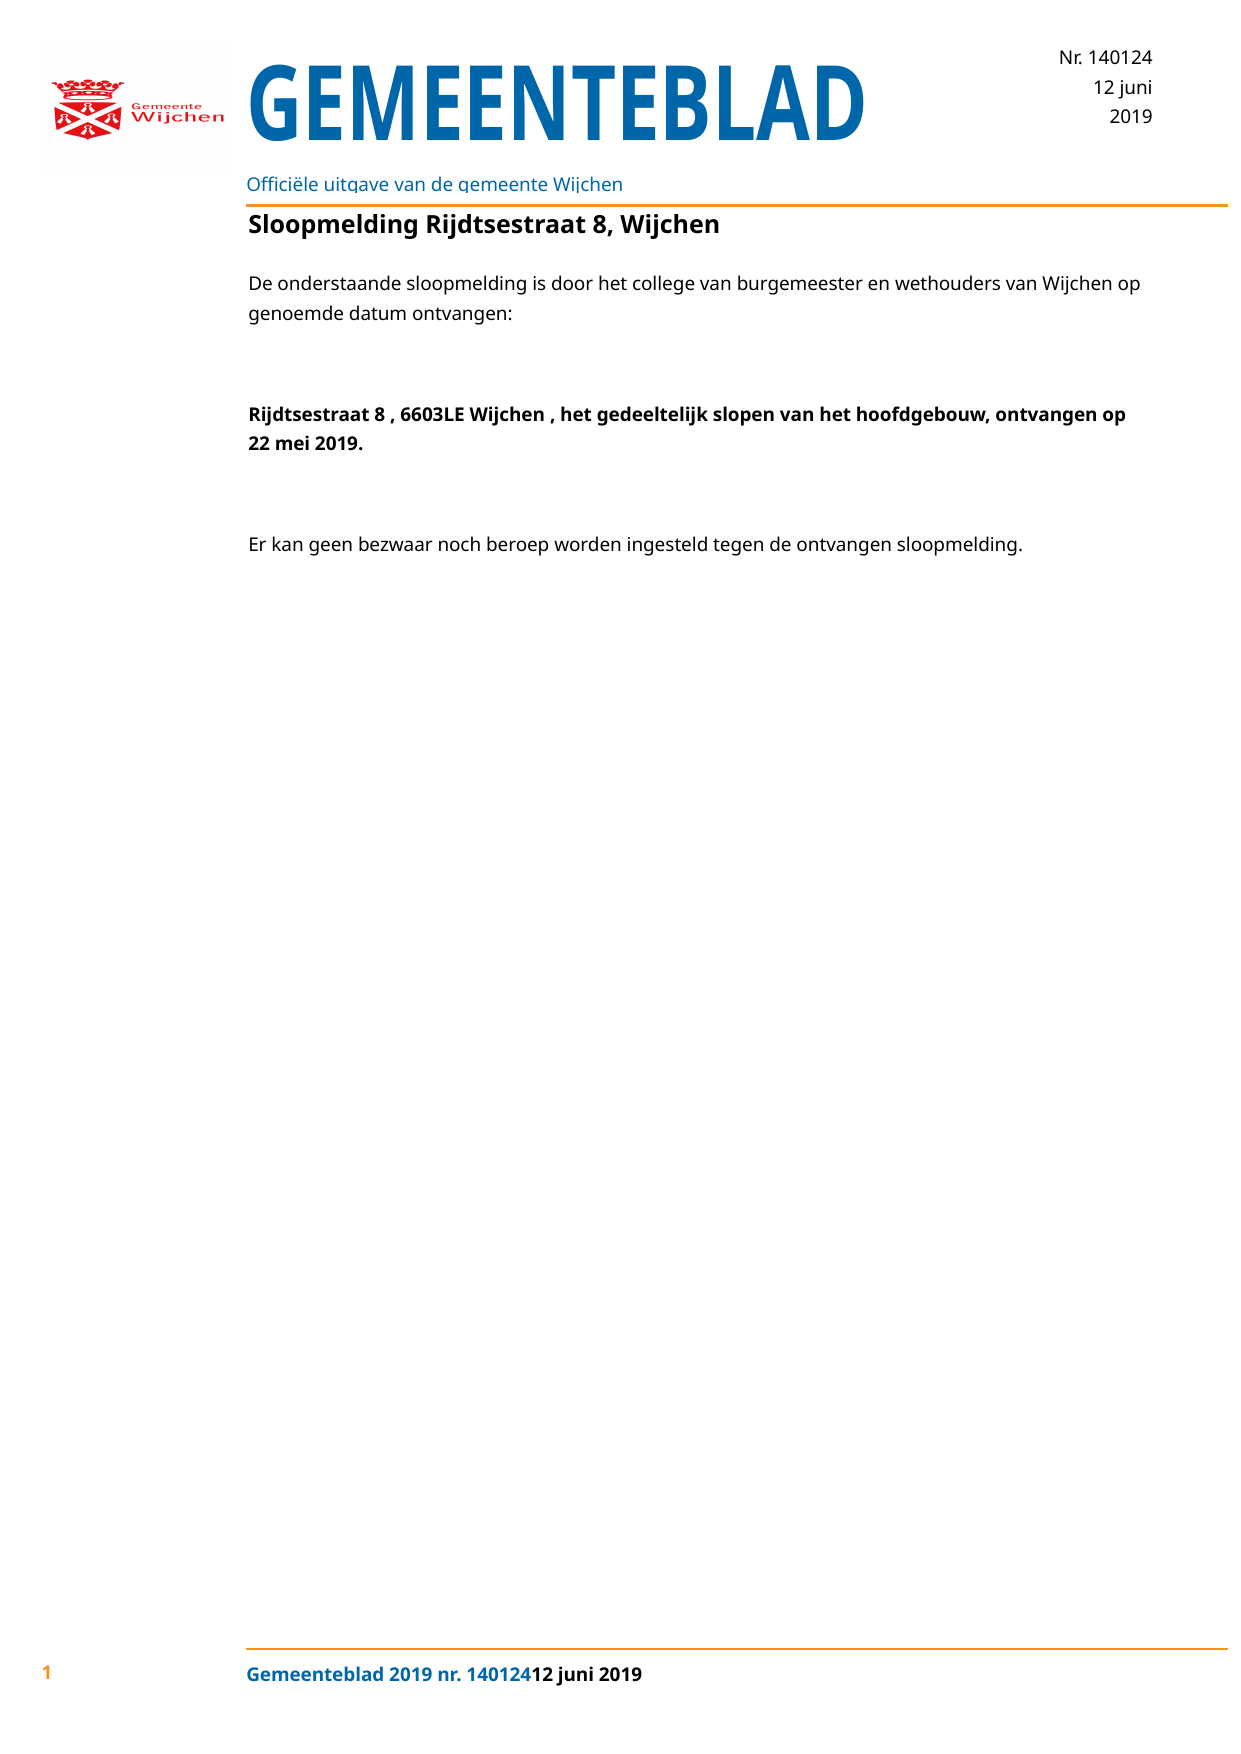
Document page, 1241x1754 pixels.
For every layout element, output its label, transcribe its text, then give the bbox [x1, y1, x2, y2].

text Sloopmelding Rijdtsestraat 8, Wijchen [248, 207, 1152, 241]
picture [41, 47, 231, 172]
text Rijdtsestraat 8 , 6603LE Wijchen , het gedeeltelijk slopen van het hoofdgebouw, ontvangen op 22 mei 2019. [248, 401, 1152, 456]
text De onderstaande sloopmelding is door het college van burgemeester en wethouders van Wijchen op genoemde datum ontvangen: [248, 270, 1152, 326]
text Er kan geen bezwaar noch beroep worden ingesteld tegen de ontvangen sloopmelding. [248, 531, 1152, 557]
